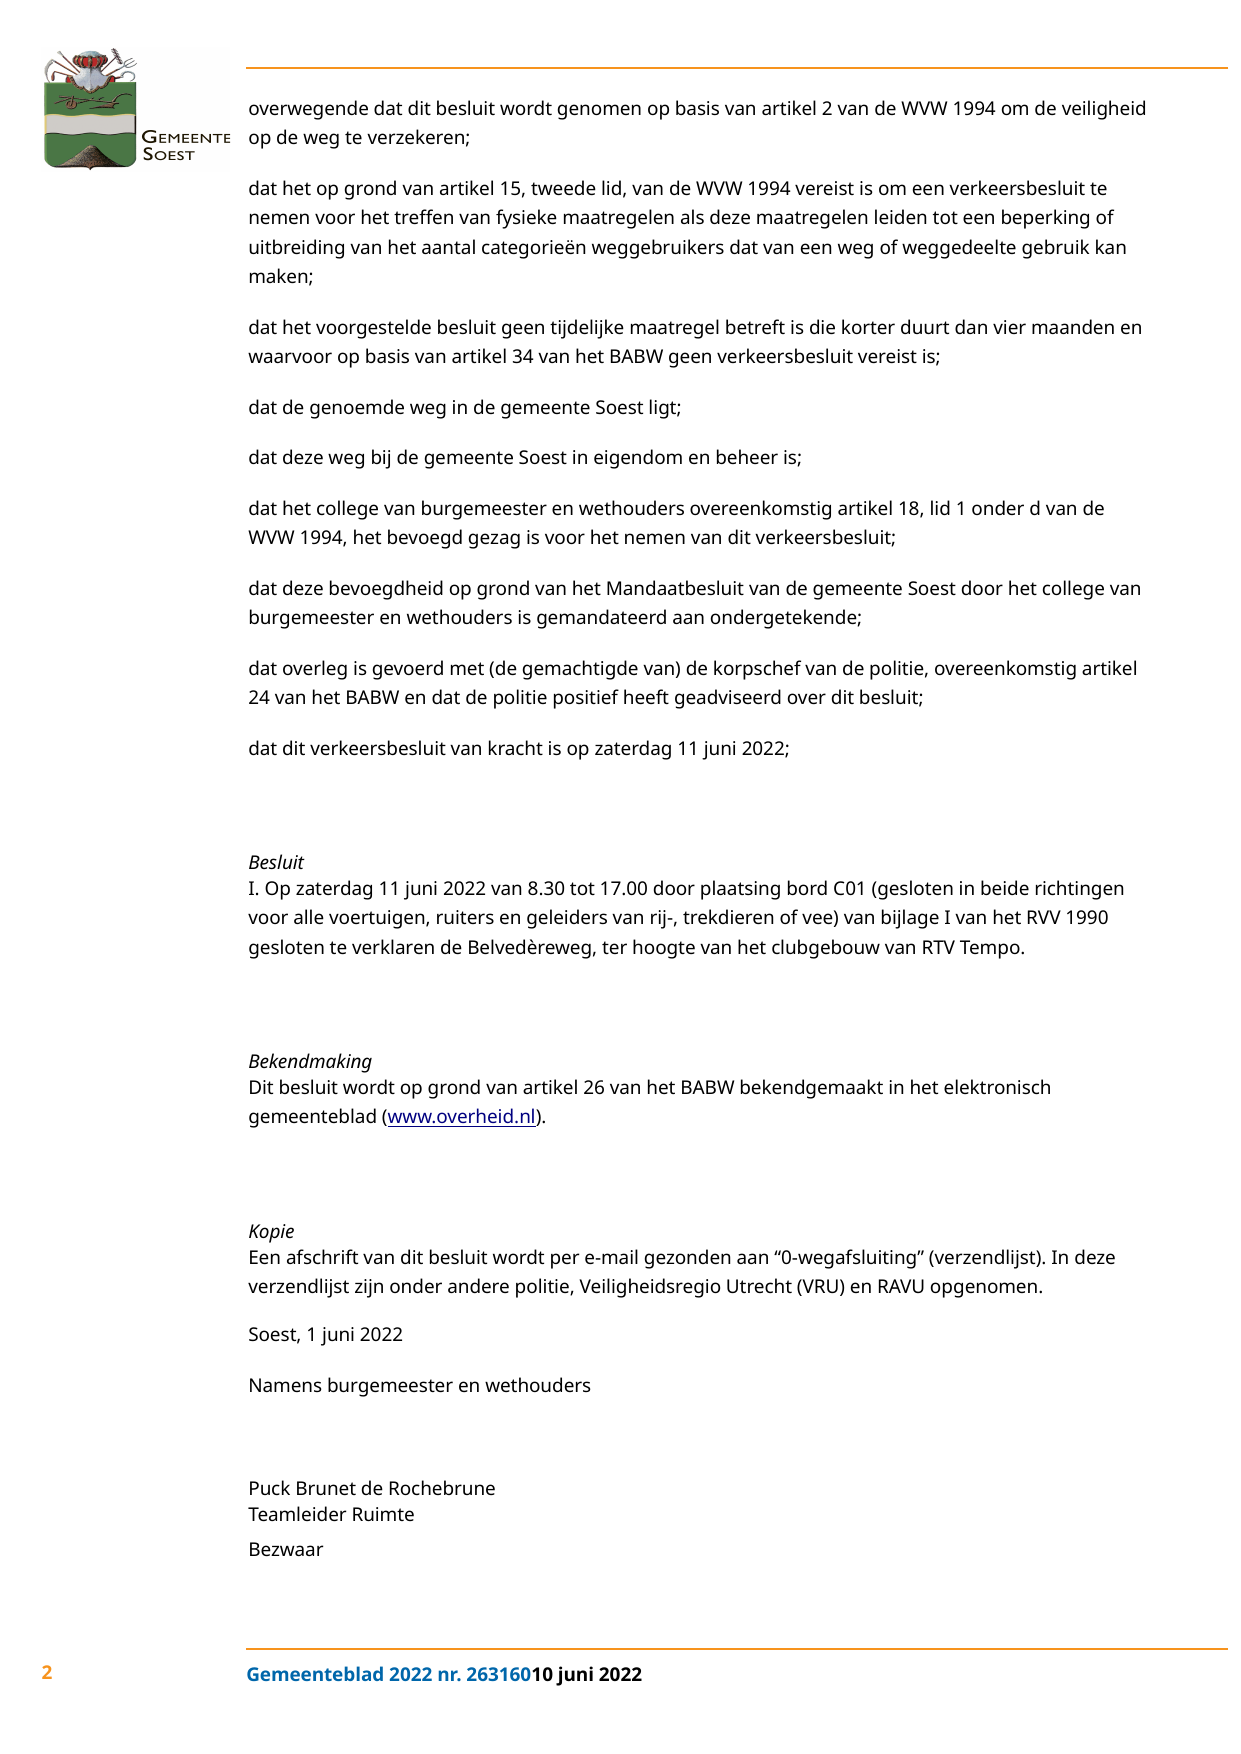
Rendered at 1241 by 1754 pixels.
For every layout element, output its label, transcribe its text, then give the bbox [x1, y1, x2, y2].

text Puck Brunet de Rochebrune [248, 1476, 1152, 1501]
text dat de genoemde weg in de gemeente Soest ligt; [248, 394, 1152, 420]
text overwegende dat dit besluit wordt genomen op basis van artikel 2 van de WVW 1994 om de veiligheid op de weg te verzekeren; [248, 95, 1152, 150]
text dat dit verkeersbesluit van kracht is op zaterdag 11 juni 2022; [248, 735, 1152, 761]
text dat het op grond van artikel 15, tweede lid, van de WVW 1994 vereist is om een verkeersbesluit te nemen voor het treffen van fysieke maatregelen als deze maatregelen leiden tot een beperking of uitbreiding van het aantal categorieën weggebruikers dat van een weg of weggedeelte gebruik kan maken; [248, 175, 1152, 289]
text I. Op zaterdag 11 juni 2022 van 8.30 tot 17.00 door plaatsing bord C01 (gesloten in beide richtingen voor alle voertuigen, ruiters en geleiders van rij-, trekdieren of vee) van bijlage I van het RVV 1990 gesloten te verklaren de Belvedèreweg, ter hoogte van het clubgebouw van RTV Tempo. [248, 875, 1152, 960]
text Kopie [248, 1218, 1152, 1244]
text dat het voorgestelde besluit geen tijdelijke maatregel betreft is die korter duurt dan vier maanden en waarvoor op basis van artikel 34 van het BABW geen verkeersbesluit vereist is; [248, 314, 1152, 369]
text dat deze bevoegdheid op grond van het Mandaatbesluit van de gemeente Soest door het college van burgemeester en wethouders is gemandateerd aan ondergetekende; [248, 575, 1152, 630]
text Bekendmaking [248, 1048, 1152, 1074]
text Namens burgemeester en wethouders [248, 1373, 1152, 1398]
text Een afschrift van dit besluit wordt per e-mail gezonden aan “0-wegafsluiting” (verzendlijst). In deze verzendlijst zijn onder andere politie, Veiligheidsregio Utrecht (VRU) en RAVU opgenomen. [248, 1244, 1152, 1299]
text Besluit [248, 849, 1152, 875]
text Bezwaar [248, 1541, 1152, 1560]
text Teamleider Ruimte [248, 1501, 1152, 1527]
text Soest, 1 juni 2022 [248, 1321, 1152, 1347]
text dat deze weg bij de gemeente Soest in eigendom en beheer is; [248, 444, 1152, 470]
text Dit besluit wordt op grond van artikel 26 van het BABW bekendgemaakt in het elektronisch gemeenteblad (www.overheid.nl). [248, 1074, 1152, 1129]
text dat overleg is gevoerd met (de gemachtigde van) de korpschef van de politie, overeenkomstig artikel 24 van het BABW en dat de politie positief heeft geadviseerd over dit besluit; [248, 655, 1152, 710]
picture [41, 47, 231, 172]
text dat het college van burgemeester en wethouders overeenkomstig artikel 18, lid 1 onder d van de WVW 1994, het bevoegd gezag is voor het nemen van dit verkeersbesluit; [248, 495, 1152, 550]
